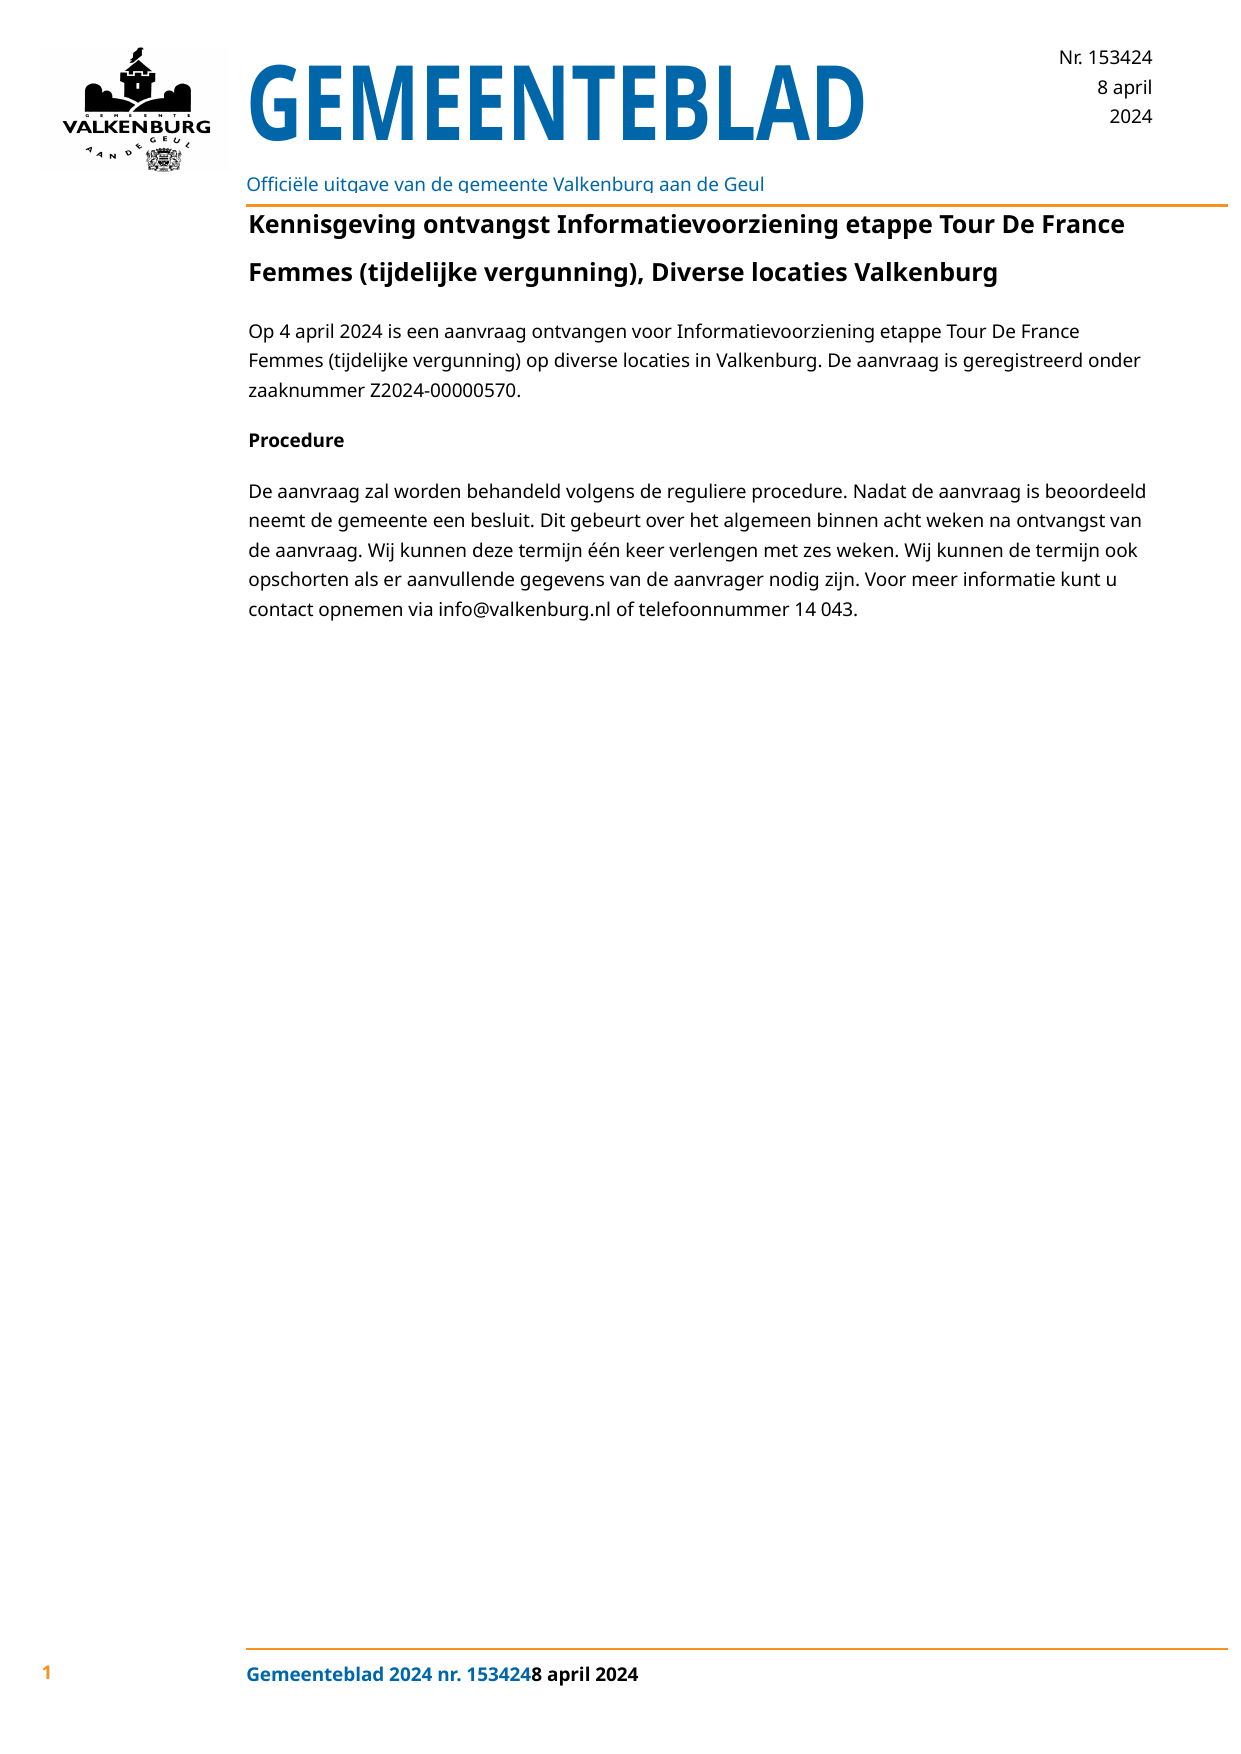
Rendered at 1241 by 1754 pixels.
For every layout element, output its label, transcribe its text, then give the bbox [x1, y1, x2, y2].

text Procedure [248, 427, 1152, 453]
text Kennisgeving ontvangst Informatievoorziening etappe Tour De France Femmes (tijdelijke vergunning), Diverse locaties Valkenburg [248, 207, 1152, 288]
picture [41, 47, 231, 172]
text De aanvraag zal worden behandeld volgens de reguliere procedure. Nadat de aanvraag is beoordeeld neemt de gemeente een besluit. Dit gebeurt over het algemeen binnen acht weken na ontvangst van de aanvraag. Wij kunnen deze termijn één keer verlengen met zes weken. Wij kunnen de termijn ook opschorten als er aanvullende gegevens van de aanvrager nodig zijn. Voor meer informatie kunt u contact opnemen via info@valkenburg.nl of telefoonnummer 14 043. [248, 478, 1152, 622]
text Op 4 april 2024 is een aanvraag ontvangen voor Informatievoorziening etappe Tour De France Femmes (tijdelijke vergunning) op diverse locaties in Valkenburg. De aanvraag is geregistreerd onder zaaknummer Z2024-00000570. [248, 318, 1152, 403]
